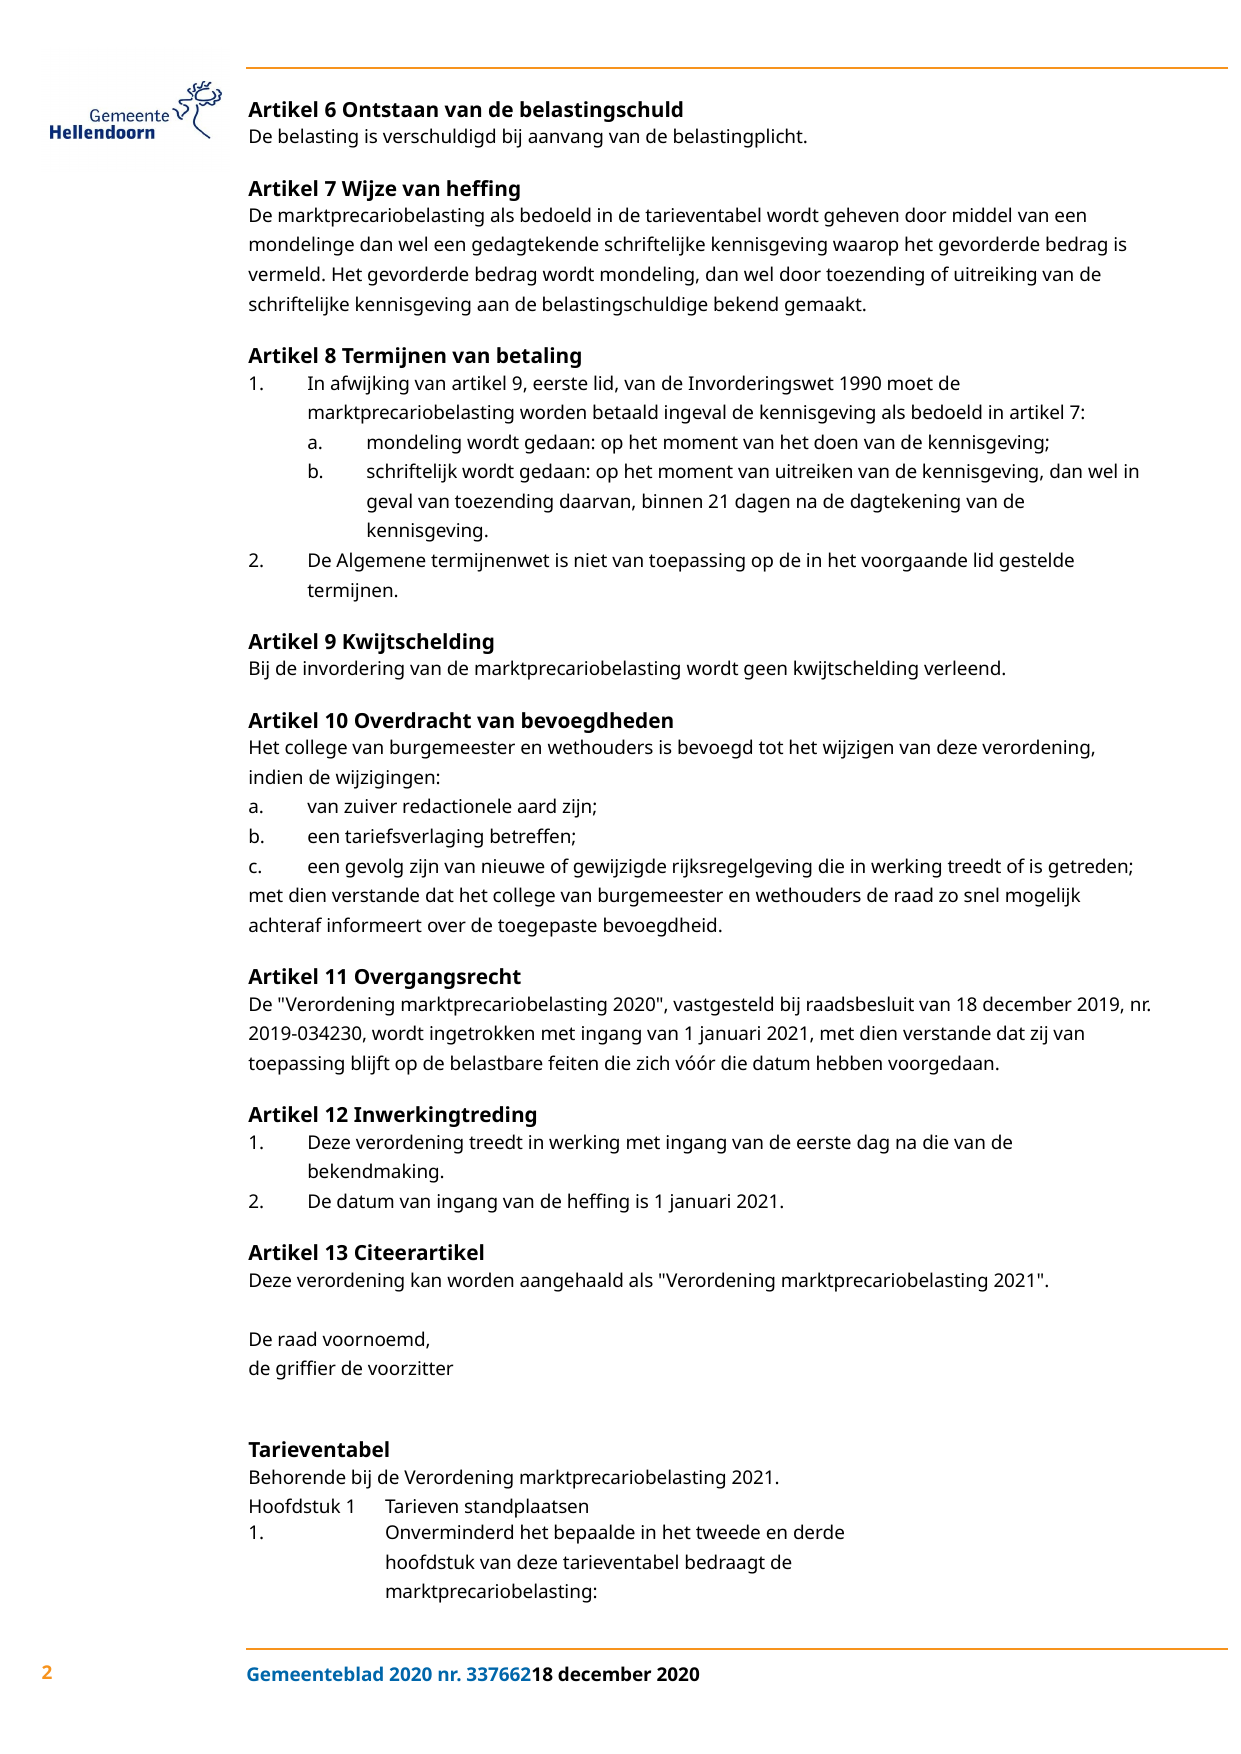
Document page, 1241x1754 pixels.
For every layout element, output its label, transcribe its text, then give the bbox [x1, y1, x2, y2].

text de griffier de voorzitter [248, 1356, 1152, 1381]
text Tarieventabel [248, 1436, 1152, 1464]
text De raad voornoemd, [248, 1326, 1152, 1352]
text De marktprecariobelasting als bedoeld in de tarieventabel wordt geheven door middel van een mondelinge dan wel een gedagtekende schriftelijke kennisgeving waarop het gevorderde bedrag is vermeld. Het gevorderde bedrag wordt mondeling, dan wel door toezending of uitreiking van de schriftelijke kennisgeving aan de belastingschuldige bekend gemaakt. [248, 202, 1152, 317]
text Artikel 8 Termijnen van betaling [248, 341, 1152, 370]
list In afwijking van artikel 9, eerste lid, van de Invorderingswet 1990 moet de marktprecariobelasting worden betaald ingeval de kennisgeving als bedoeld in artikel 7: [248, 370, 1152, 425]
text Artikel 10 Overdracht van bevoegdheden [248, 706, 1152, 734]
list van zuiver redactionele aard zijn; [248, 794, 1152, 819]
text Behorende bij de Verordening marktprecariobelasting 2021. [248, 1464, 1152, 1490]
list een tariefsverlaging betreffen; [248, 823, 1152, 849]
table_cell [1015, 1520, 1152, 1604]
table_cell Onverminderd het bepaalde in het tweede en derde hoofdstuk van deze tarieventabel bedraagt de marktprecariobelasting: [385, 1520, 878, 1604]
text Deze verordening kan worden aangehaald als "Verordening marktprecariobelasting 2021". [248, 1267, 1152, 1293]
text met dien verstande dat het college van burgemeester en wethouders de raad zo snel mogelijk achteraf informeert over de toegepaste bevoegdheid. [248, 882, 1152, 938]
list De datum van ingang van de heffing is 1 januari 2021. [248, 1188, 1152, 1214]
table_header [878, 1494, 1015, 1519]
text Artikel 11 Overgangsrecht [248, 962, 1152, 991]
table_header Tarieven standplaatsen [385, 1494, 878, 1519]
list schriftelijk wordt gedaan: op het moment van uitreiken van de kennisgeving, dan wel in geval van toezending daarvan, binnen 21 dagen na de dagtekening van de kennisgeving. [307, 458, 1152, 543]
text Het college van burgemeester en wethouders is bevoegd tot het wijzigen van deze verordening, indien de wijzigingen: [248, 734, 1152, 790]
text Artikel 12 Inwerkingtreding [248, 1100, 1152, 1129]
list De Algemene termijnenwet is niet van toepassing op de in het voorgaande lid gestelde termijnen. [248, 547, 1152, 602]
text Artikel 9 Kwijtschelding [248, 627, 1152, 656]
picture [41, 47, 231, 172]
text Artikel 13 Citeerartikel [248, 1238, 1152, 1267]
list mondeling wordt gedaan: op het moment van het doen van de kennisgeving; [307, 429, 1152, 454]
table_header [1015, 1494, 1152, 1519]
table_cell [878, 1520, 1015, 1604]
table_header Hoofdstuk 1 [248, 1494, 385, 1519]
list Deze verordening treedt in werking met ingang van de eerste dag na die van de bekendmaking. [248, 1129, 1152, 1184]
text De "Verordening marktprecariobelasting 2020", vastgesteld bij raadsbesluit van 18 december 2019, nr. 2019-034230, wordt ingetrokken met ingang van 1 januari 2021, met dien verstande dat zij van toepassing blijft op de belastbare feiten die zich vóór die datum hebben voorgedaan. [248, 991, 1152, 1076]
text Artikel 7 Wijze van heffing [248, 174, 1152, 202]
table_cell 1. [248, 1520, 385, 1604]
text Artikel 6 Ontstaan van de belastingschuld [248, 95, 1152, 123]
list een gevolg zijn van nieuwe of gewijzigde rijksregelgeving die in werking treedt of is getreden; [248, 853, 1152, 878]
text De belasting is verschuldigd bij aanvang van de belastingplicht. [248, 123, 1152, 149]
text Bij de invordering van de marktprecariobelasting wordt geen kwijtschelding verleend. [248, 656, 1152, 681]
